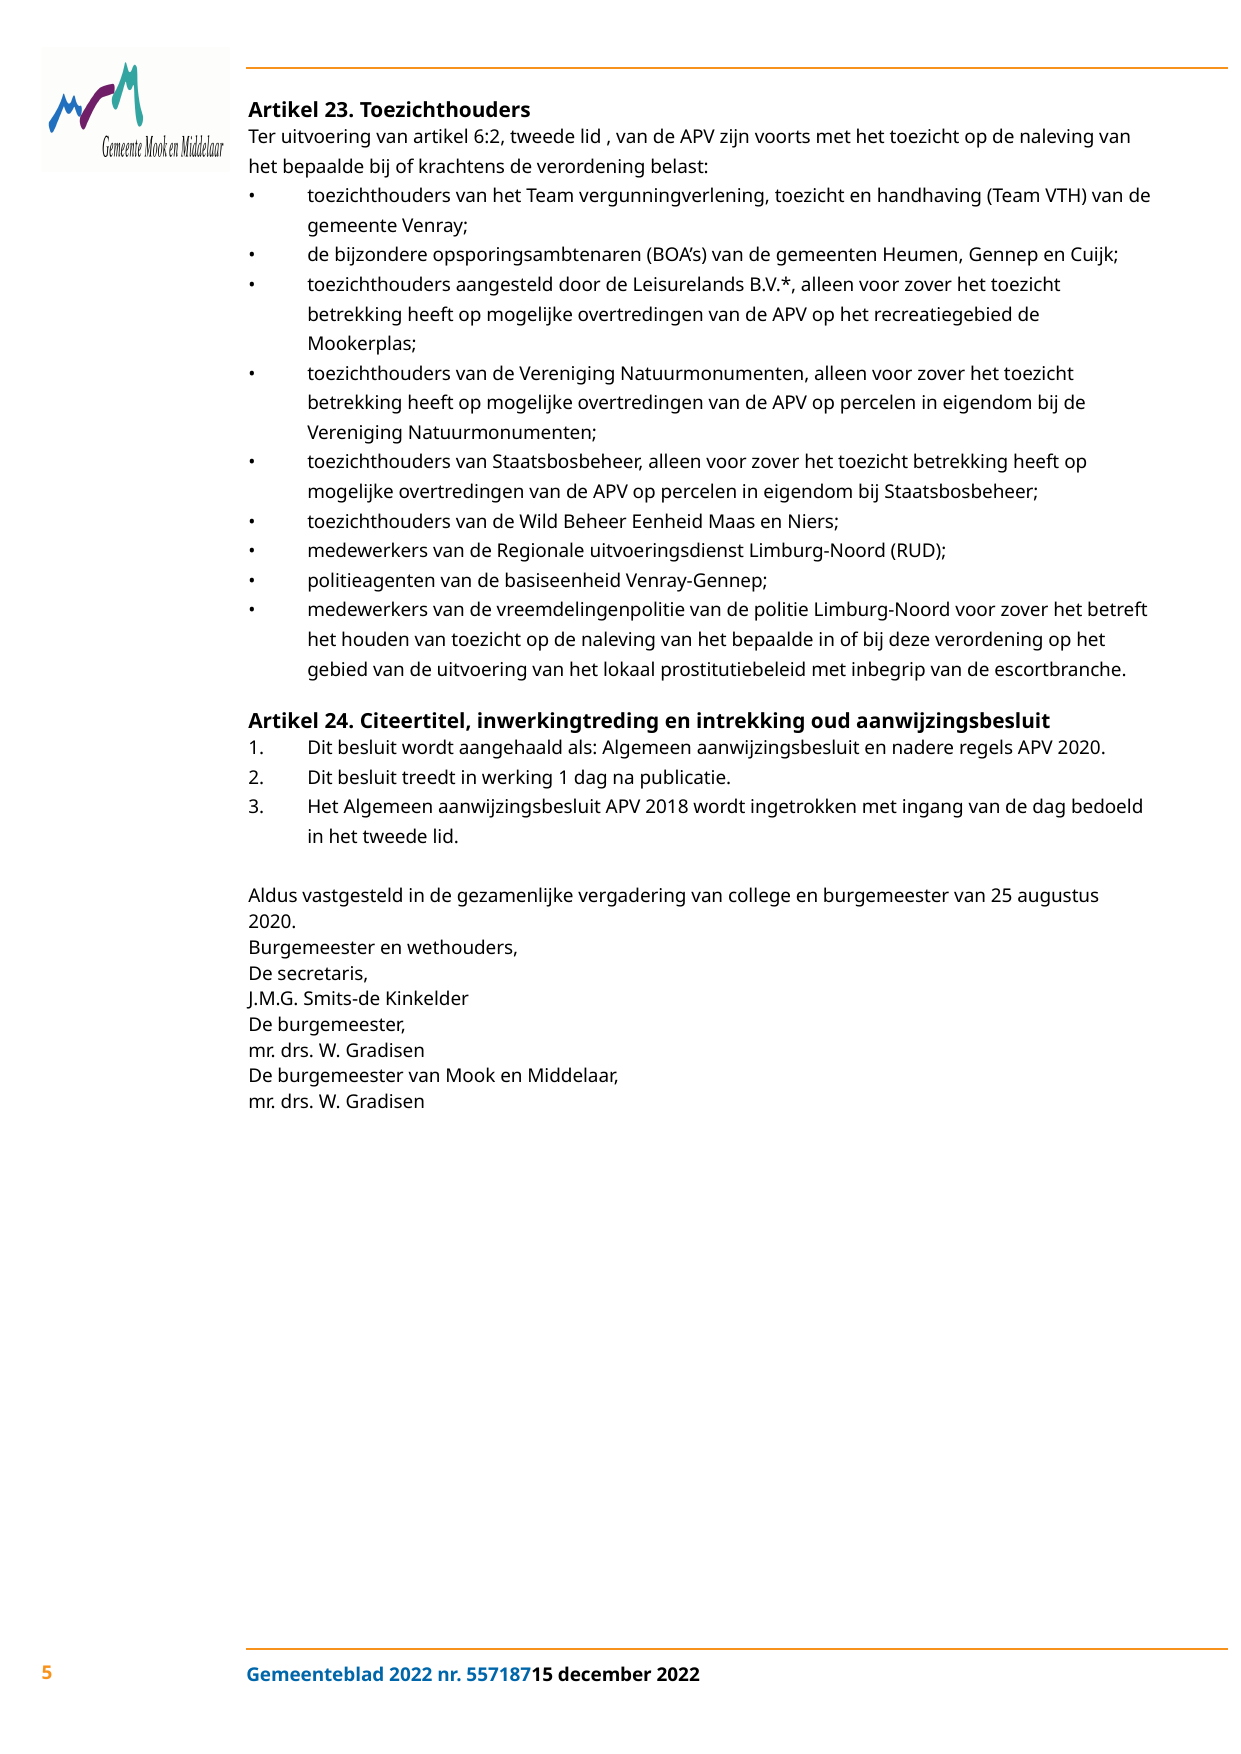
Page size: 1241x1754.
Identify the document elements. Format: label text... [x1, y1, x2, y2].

list toezichthouders van de Vereniging Natuurmonumenten, alleen voor zover het toezicht betrekking heeft op mogelijke overtredingen van de APV op percelen in eigendom bij de Vereniging Natuurmonumenten; [248, 360, 1152, 445]
text Aldus vastgesteld in de gezamenlijke vergadering van college en burgemeester van 25 augustus 2020. [248, 882, 1152, 934]
list de bijzondere opsporingsambtenaren (BOA’s) van de gemeenten Heumen, Gennep en Cuijk; [248, 242, 1152, 267]
text De secretaris, [248, 960, 1152, 985]
list Dit besluit wordt aangehaald als: Algemeen aanwijzingsbesluit en nadere regels APV 2020. [248, 734, 1152, 760]
text Artikel 23. Toezichthouders [248, 95, 1152, 123]
list toezichthouders van het Team vergunningverlening, toezicht en handhaving (Team VTH) van de gemeente Venray; [248, 182, 1152, 238]
text Artikel 24. Citeertitel, inwerkingtreding en intrekking oud aanwijzingsbesluit [248, 706, 1152, 734]
text mr. drs. W. Gradisen [248, 1088, 1152, 1114]
text De burgemeester van Mook en Middelaar, [248, 1063, 1152, 1088]
list toezichthouders aangesteld door de Leisurelands B.V.*, alleen voor zover het toezicht betrekking heeft op mogelijke overtredingen van de APV op het recreatiegebied de Mookerplas; [248, 271, 1152, 356]
text J.M.G. Smits-de Kinkelder [248, 985, 1152, 1011]
list medewerkers van de Regionale uitvoeringsdienst Limburg-Noord (RUD); [248, 537, 1152, 563]
text Burgemeester en wethouders, [248, 934, 1152, 960]
list toezichthouders van de Wild Beheer Eenheid Maas en Niers; [248, 508, 1152, 533]
list Het Algemeen aanwijzingsbesluit APV 2018 wordt ingetrokken met ingang van de dag bedoeld in het tweede lid. [248, 794, 1152, 849]
list toezichthouders van Staatsbosbeheer, alleen voor zover het toezicht betrekking heeft op mogelijke overtredingen van de APV op percelen in eigendom bij Staatsbosbeheer; [248, 449, 1152, 504]
text De burgemeester, [248, 1011, 1152, 1037]
text mr. drs. W. Gradisen [248, 1037, 1152, 1063]
list Dit besluit treedt in werking 1 dag na publicatie. [248, 764, 1152, 790]
list politieagenten van de basiseenheid Venray-Gennep; [248, 567, 1152, 593]
text Ter uitvoering van artikel 6:2, tweede lid , van de APV zijn voorts met het toezicht op de naleving van het bepaalde bij of krachtens de verordening belast: [248, 123, 1152, 178]
list medewerkers van de vreemdelingenpolitie van de politie Limburg-Noord voor zover het betreft het houden van toezicht op de naleving van het bepaalde in of bij deze verordening op het gebied van de uitvoering van het lokaal prostitutiebeleid met inbegrip van de escortbranche. [248, 597, 1152, 681]
picture [41, 47, 231, 172]
